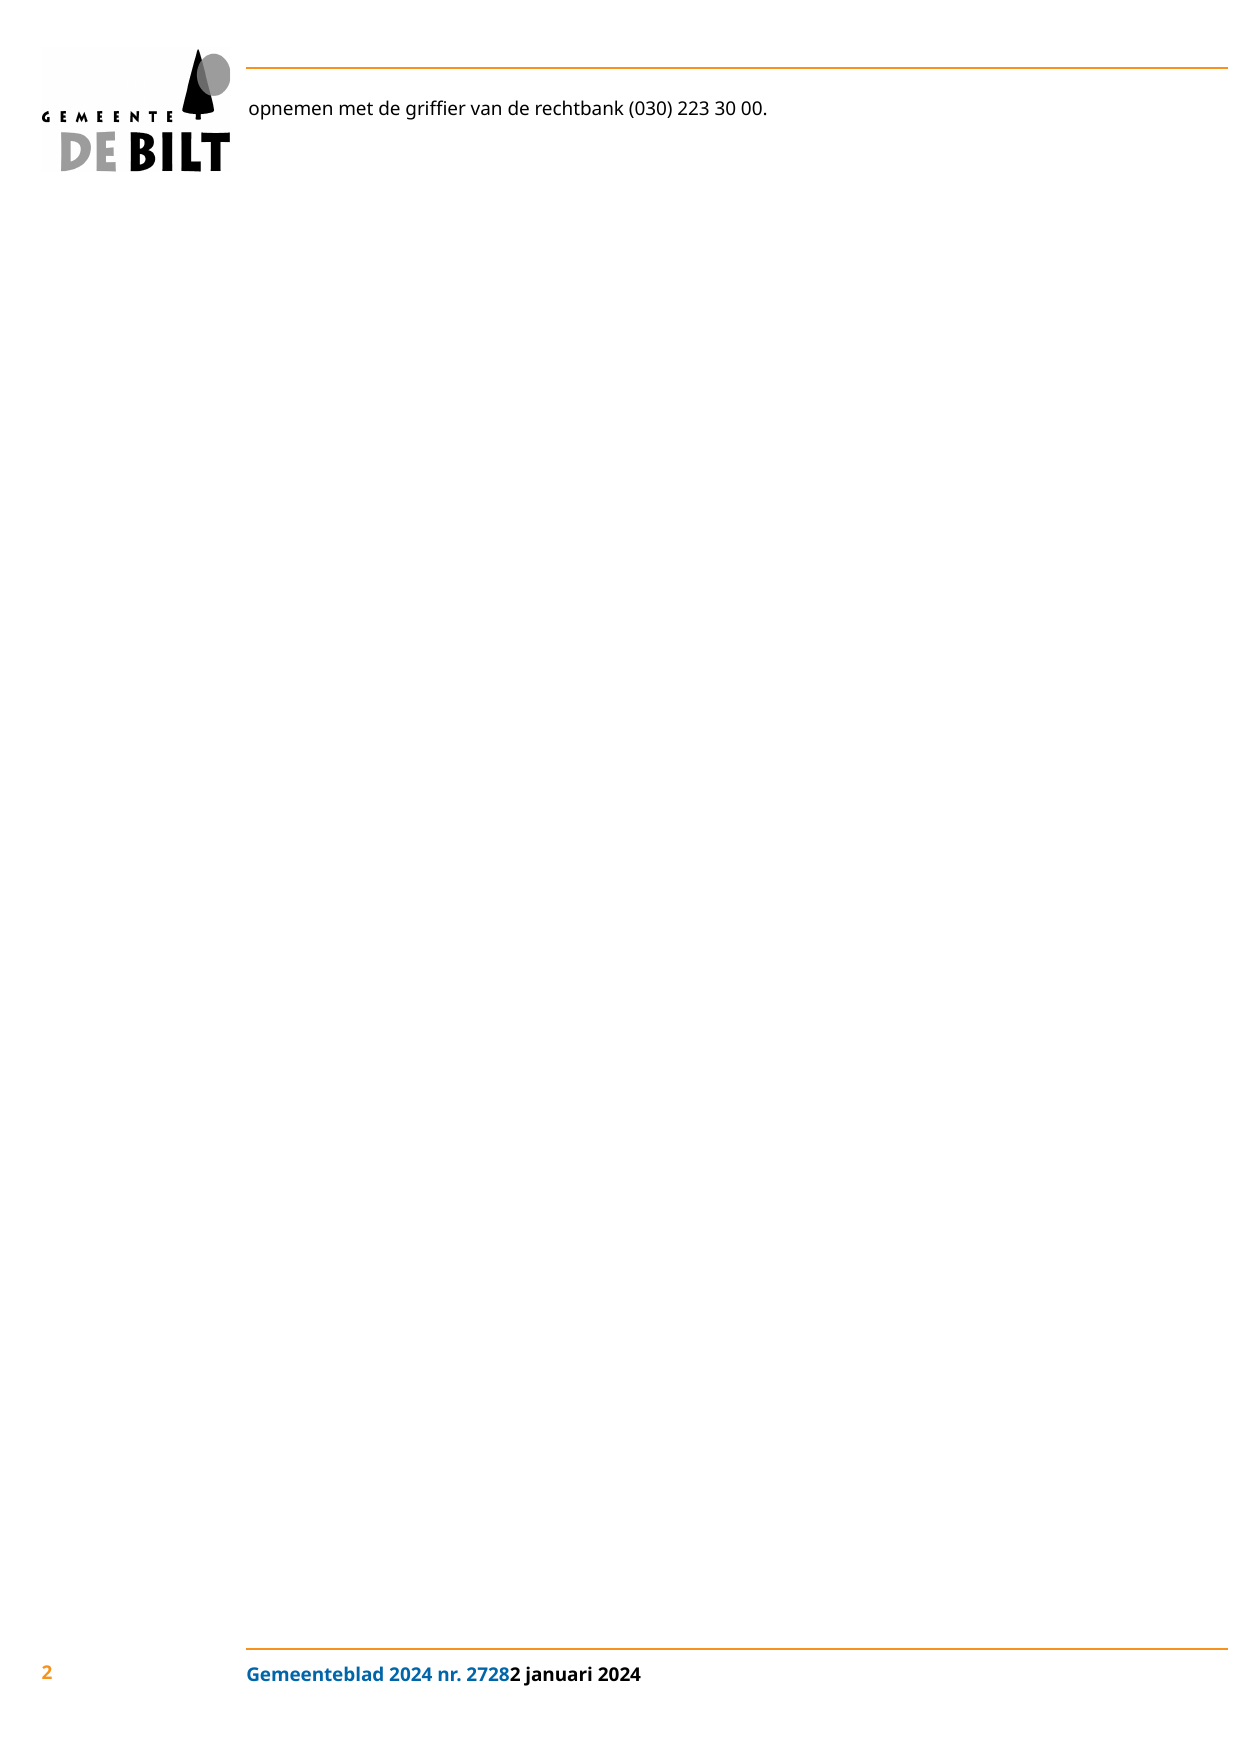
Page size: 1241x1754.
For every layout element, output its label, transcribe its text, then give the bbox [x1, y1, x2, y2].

text opnemen met de griffier van de rechtbank (030) 223 30 00. [248, 95, 1152, 121]
picture [41, 47, 231, 172]
